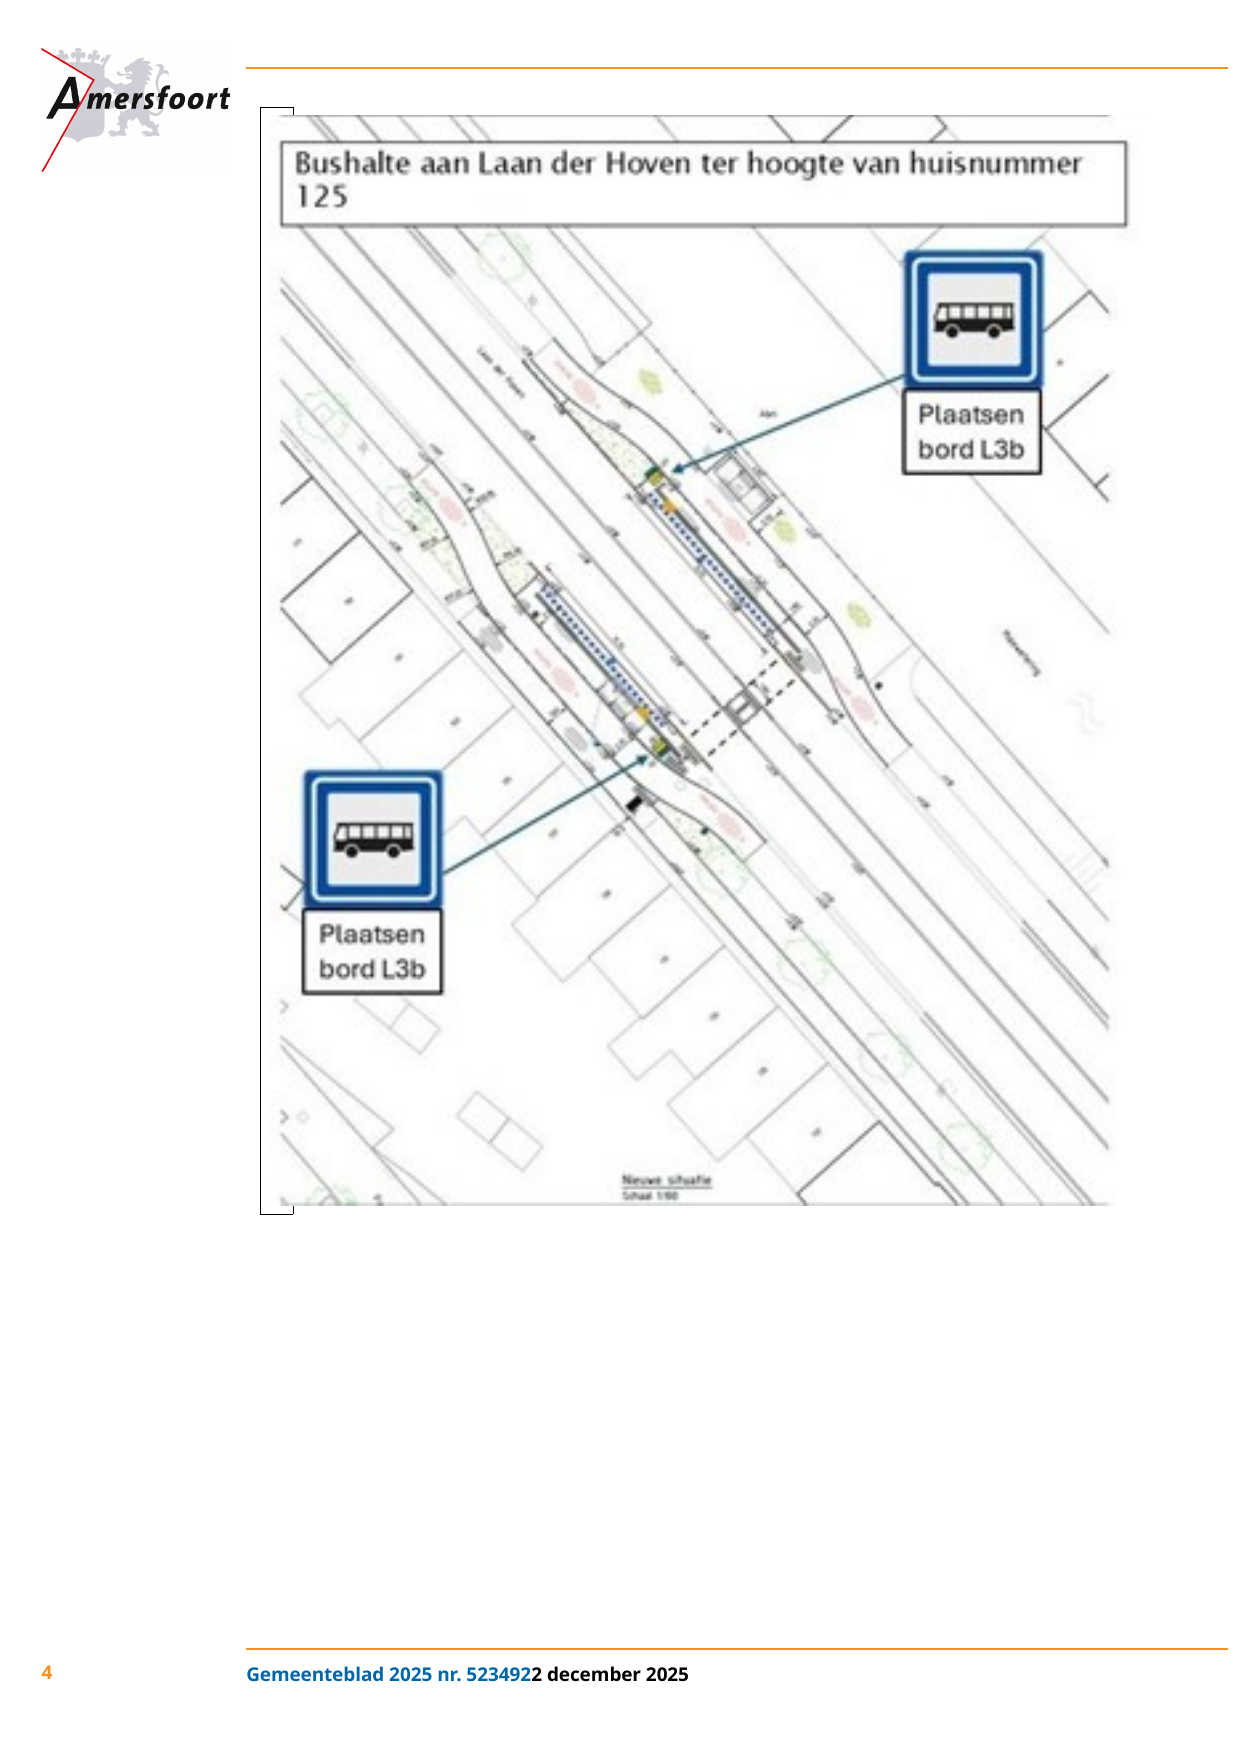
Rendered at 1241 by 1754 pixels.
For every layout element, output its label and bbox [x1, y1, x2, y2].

picture [268, 115, 1149, 1206]
picture [41, 47, 231, 172]
